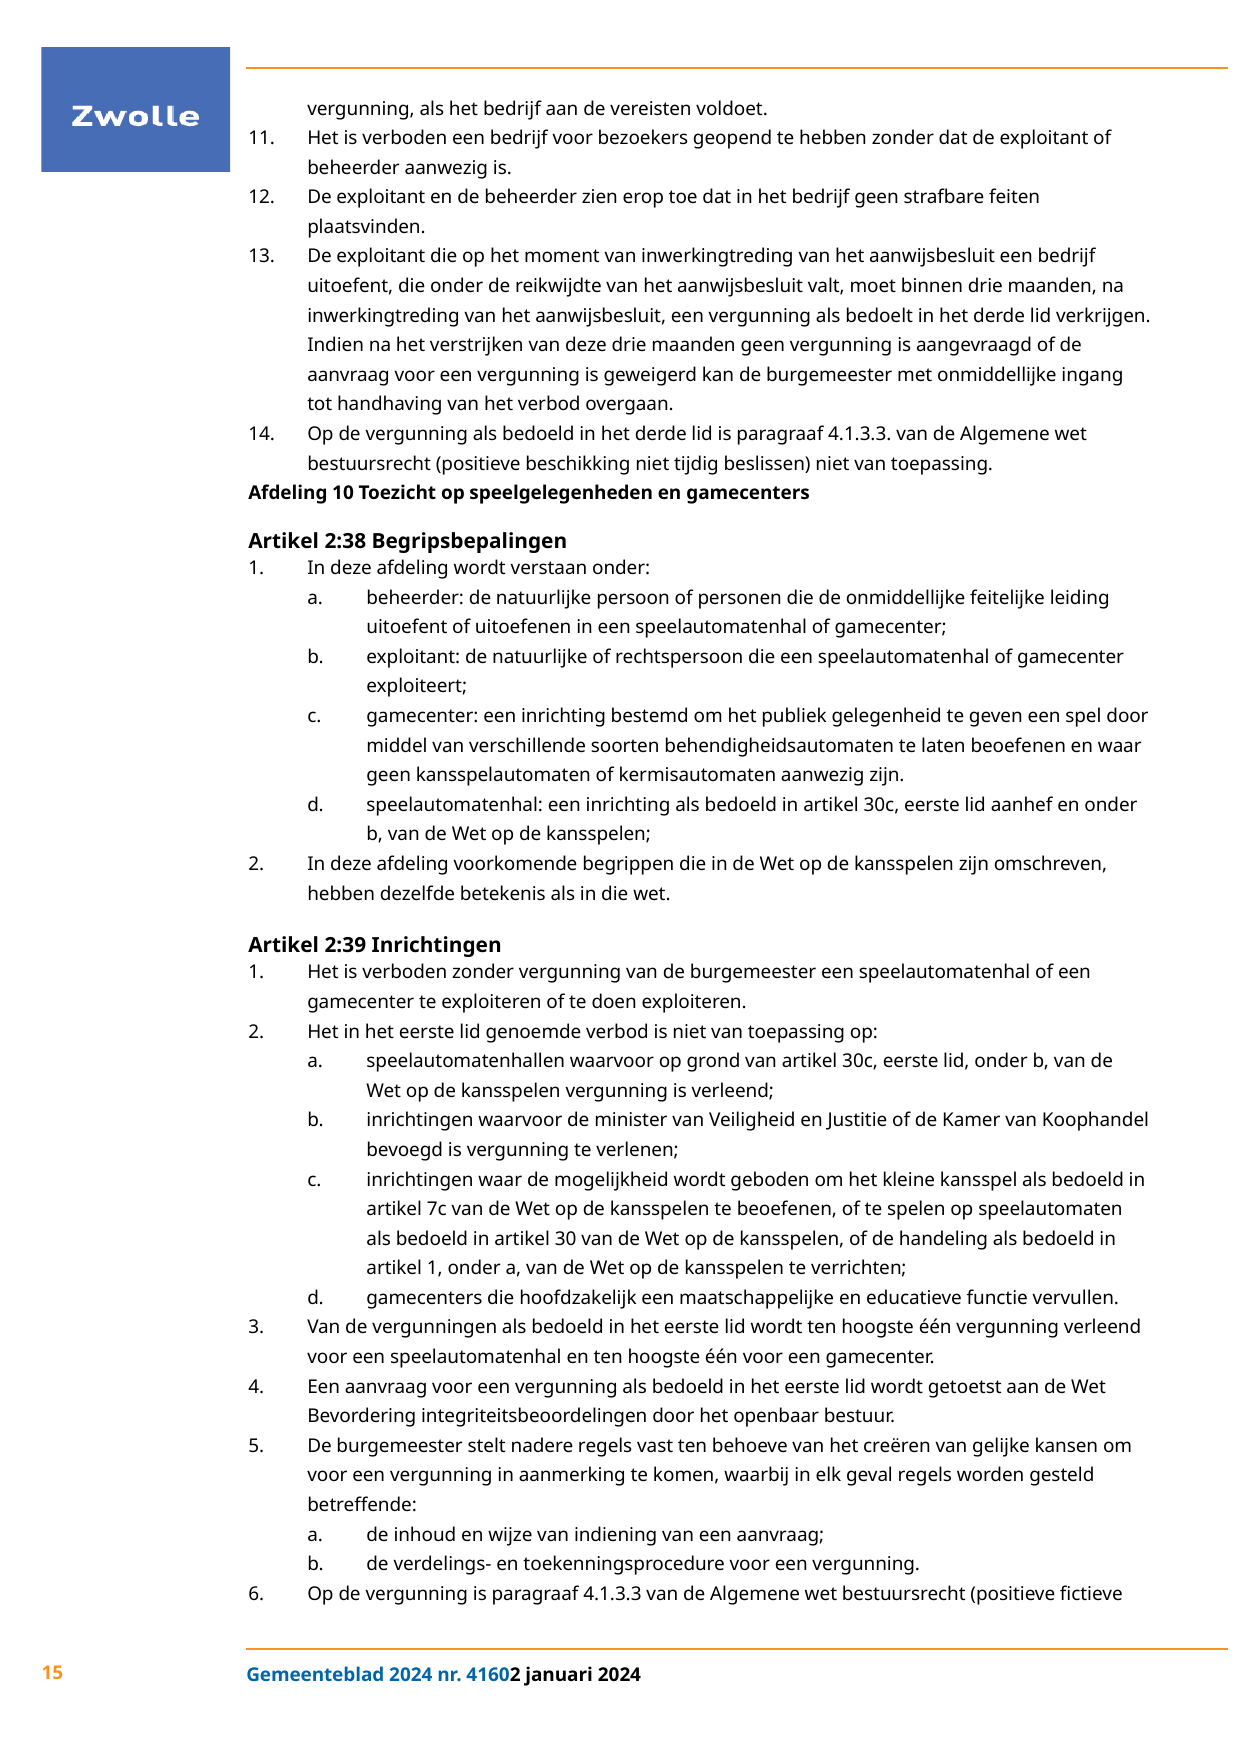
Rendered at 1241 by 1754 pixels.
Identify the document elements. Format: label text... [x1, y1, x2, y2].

text Artikel 2:38 Begripsbepalingen [248, 526, 1152, 554]
list De exploitant en de beheerder zien erop toe dat in het bedrijf geen strafbare feiten plaatsvinden. [248, 183, 1152, 239]
list speelautomatenhallen waarvoor op grond van artikel 30c, eerste lid, onder b, van de Wet op de kansspelen vergunning is verleend; [307, 1047, 1152, 1103]
list Van de vergunningen als bedoeld in het eerste lid wordt ten hoogste één vergunning verleend voor een speelautomatenhal en ten hoogste één voor een gamecenter. [248, 1314, 1152, 1369]
list de inhoud en wijze van indiening van een aanvraag; [307, 1521, 1152, 1546]
list In deze afdeling voorkomende begrippen die in de Wet op de kansspelen zijn omschreven, hebben dezelfde betekenis als in die wet. [248, 850, 1152, 906]
list beheerder: de natuurlijke persoon of personen die de onmiddellijke feitelijke leiding uitoefent of uitoefenen in een speelautomatenhal of gamecenter; [307, 584, 1152, 639]
list inrichtingen waar de mogelijkheid wordt geboden om het kleine kansspel als bedoeld in artikel 7c van de Wet op de kansspelen te beoefenen, of te spelen op speelautomaten als bedoeld in artikel 30 van de Wet op de kansspelen, of de handeling als bedoeld in artikel 1, onder a, van de Wet op de kansspelen te verrichten; [307, 1166, 1152, 1280]
list De burgemeester stelt nadere regels vast ten behoeve van het creëren van gelijke kansen om voor een vergunning in aanmerking te komen, waarbij in elk geval regels worden gesteld betreffende: [248, 1432, 1152, 1517]
list speelautomatenhal: een inrichting als bedoeld in artikel 30c, eerste lid aanhef en onder b, van de Wet op de kansspelen; [307, 791, 1152, 846]
list Een aanvraag voor een vergunning als bedoeld in het eerste lid wordt getoetst aan de Wet Bevordering integriteitsbeoordelingen door het openbaar bestuur. [248, 1373, 1152, 1428]
list exploitant: de natuurlijke of rechtspersoon die een speelautomatenhal of gamecenter exploiteert; [307, 643, 1152, 698]
list gamecenters die hoofdzakelijk een maatschappelijke en educatieve functie vervullen. [307, 1284, 1152, 1310]
list gamecenter: een inrichting bestemd om het publiek gelegenheid te geven een spel door middel van verschillende soorten behendigheidsautomaten te laten beoefenen en waar geen kansspelautomaten of kermisautomaten aanwezig zijn. [307, 702, 1152, 787]
text Afdeling 10 Toezicht op speelgelegenheden en gamecenters [248, 479, 1152, 505]
list In deze afdeling wordt verstaan onder: [248, 554, 1152, 580]
picture [41, 47, 231, 172]
text Artikel 2:39 Inrichtingen [248, 930, 1152, 959]
list vergunning, als het bedrijf aan de vereisten voldoet. [248, 95, 1152, 121]
list Het in het eerste lid genoemde verbod is niet van toepassing op: [248, 1018, 1152, 1043]
list Op de vergunning is paragraaf 4.1.3.3 van de Algemene wet bestuursrecht (positieve fictieve [248, 1580, 1152, 1606]
list inrichtingen waarvoor de minister van Veiligheid en Justitie of de Kamer van Koophandel bevoegd is vergunning te verlenen; [307, 1107, 1152, 1162]
list Het is verboden zonder vergunning van de burgemeester een speelautomatenhal of een gamecenter te exploiteren of te doen exploiteren. [248, 959, 1152, 1014]
list Het is verboden een bedrijf voor bezoekers geopend te hebben zonder dat de exploitant of beheerder aanwezig is. [248, 124, 1152, 180]
list de verdelings- en toekenningsprocedure voor een vergunning. [307, 1550, 1152, 1576]
list De exploitant die op het moment van inwerkingtreding van het aanwijsbesluit een bedrijf uitoefent, die onder de reikwijdte van het aanwijsbesluit valt, moet binnen drie maanden, na inwerkingtreding van het aanwijsbesluit, een vergunning als bedoelt in het derde lid verkrijgen. Indien na het verstrijken van deze drie maanden geen vergunning is aangevraagd of de aanvraag voor een vergunning is geweigerd kan de burgemeester met onmiddellijke ingang tot handhaving van het verbod overgaan. [248, 243, 1152, 416]
list Op de vergunning als bedoeld in het derde lid is paragraaf 4.1.3.3. van de Algemene wet bestuursrecht (positieve beschikking niet tijdig beslissen) niet van toepassing. [248, 420, 1152, 476]
